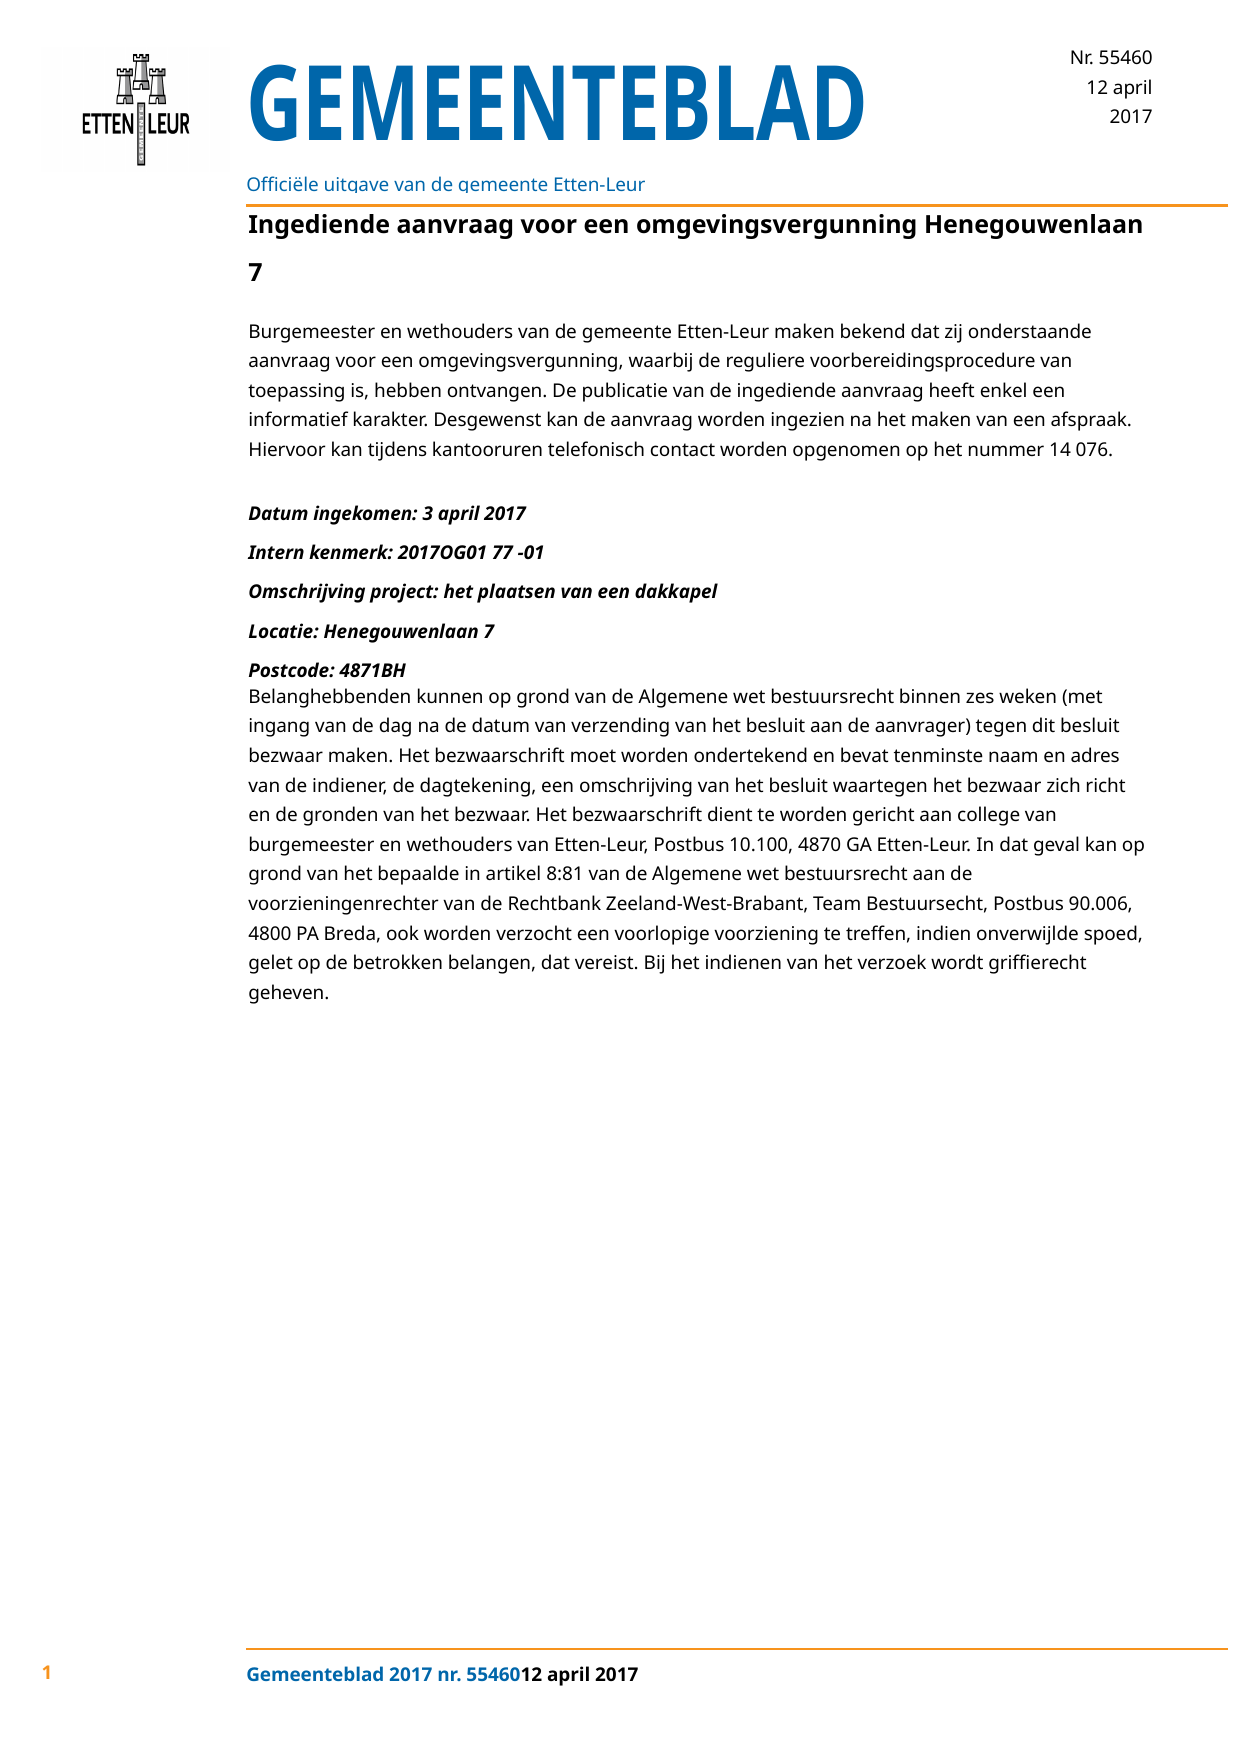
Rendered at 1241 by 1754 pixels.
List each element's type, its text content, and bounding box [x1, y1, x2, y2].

text Burgemeester en wethouders van de gemeente Etten-Leur maken bekend dat zij onderstaande aanvraag voor een omgevingsvergunning, waarbij de reguliere voorbereidingsprocedure van toepassing is, hebben ontvangen. De publicatie van de ingediende aanvraag heeft enkel een informatief karakter. Desgewenst kan de aanvraag worden ingezien na het maken van een afspraak. Hiervoor kan tijdens kantooruren telefonisch contact worden opgenomen op het nummer 14 076. [248, 318, 1152, 462]
text Ingediende aanvraag voor een omgevingsvergunning Henegouwenlaan 7 [248, 207, 1152, 288]
text Locatie: Henegouwenlaan 7 [248, 618, 1152, 644]
text Omschrijving project: het plaatsen van een dakkapel [248, 579, 1152, 604]
text Belanghebbenden kunnen op grond van de Algemene wet bestuursrecht binnen zes weken (met ingang van de dag na de datum van verzending van het besluit aan de aanvrager) tegen dit besluit bezwaar maken. Het bezwaarschrift moet worden ondertekend en bevat tenminste naam en adres van de indiener, de dagtekening, een omschrijving van het besluit waartegen het bezwaar zich richt en de gronden van het bezwaar. Het bezwaarschrift dient te worden gericht aan college van burgemeester en wethouders van Etten-Leur, Postbus 10.100, 4870 GA Etten-Leur. In dat geval kan op grond van het bepaalde in artikel 8:81 van de Algemene wet bestuursrecht aan de voorzieningenrechter van de Rechtbank Zeeland-West-Brabant, Team Bestuursecht, Postbus 90.006, 4800 PA Breda, ook worden verzocht een voorlopige voorziening te treffen, indien onverwijlde spoed, gelet op de betrokken belangen, dat vereist. Bij het indienen van het verzoek wordt griffierecht geheven. [248, 683, 1152, 1004]
text Postcode: 4871BH [248, 657, 1152, 683]
picture [41, 47, 231, 172]
text Datum ingekomen: 3 april 2017 [248, 500, 1152, 526]
text Intern kenmerk: 2017OG01 77 -01 [248, 539, 1152, 565]
